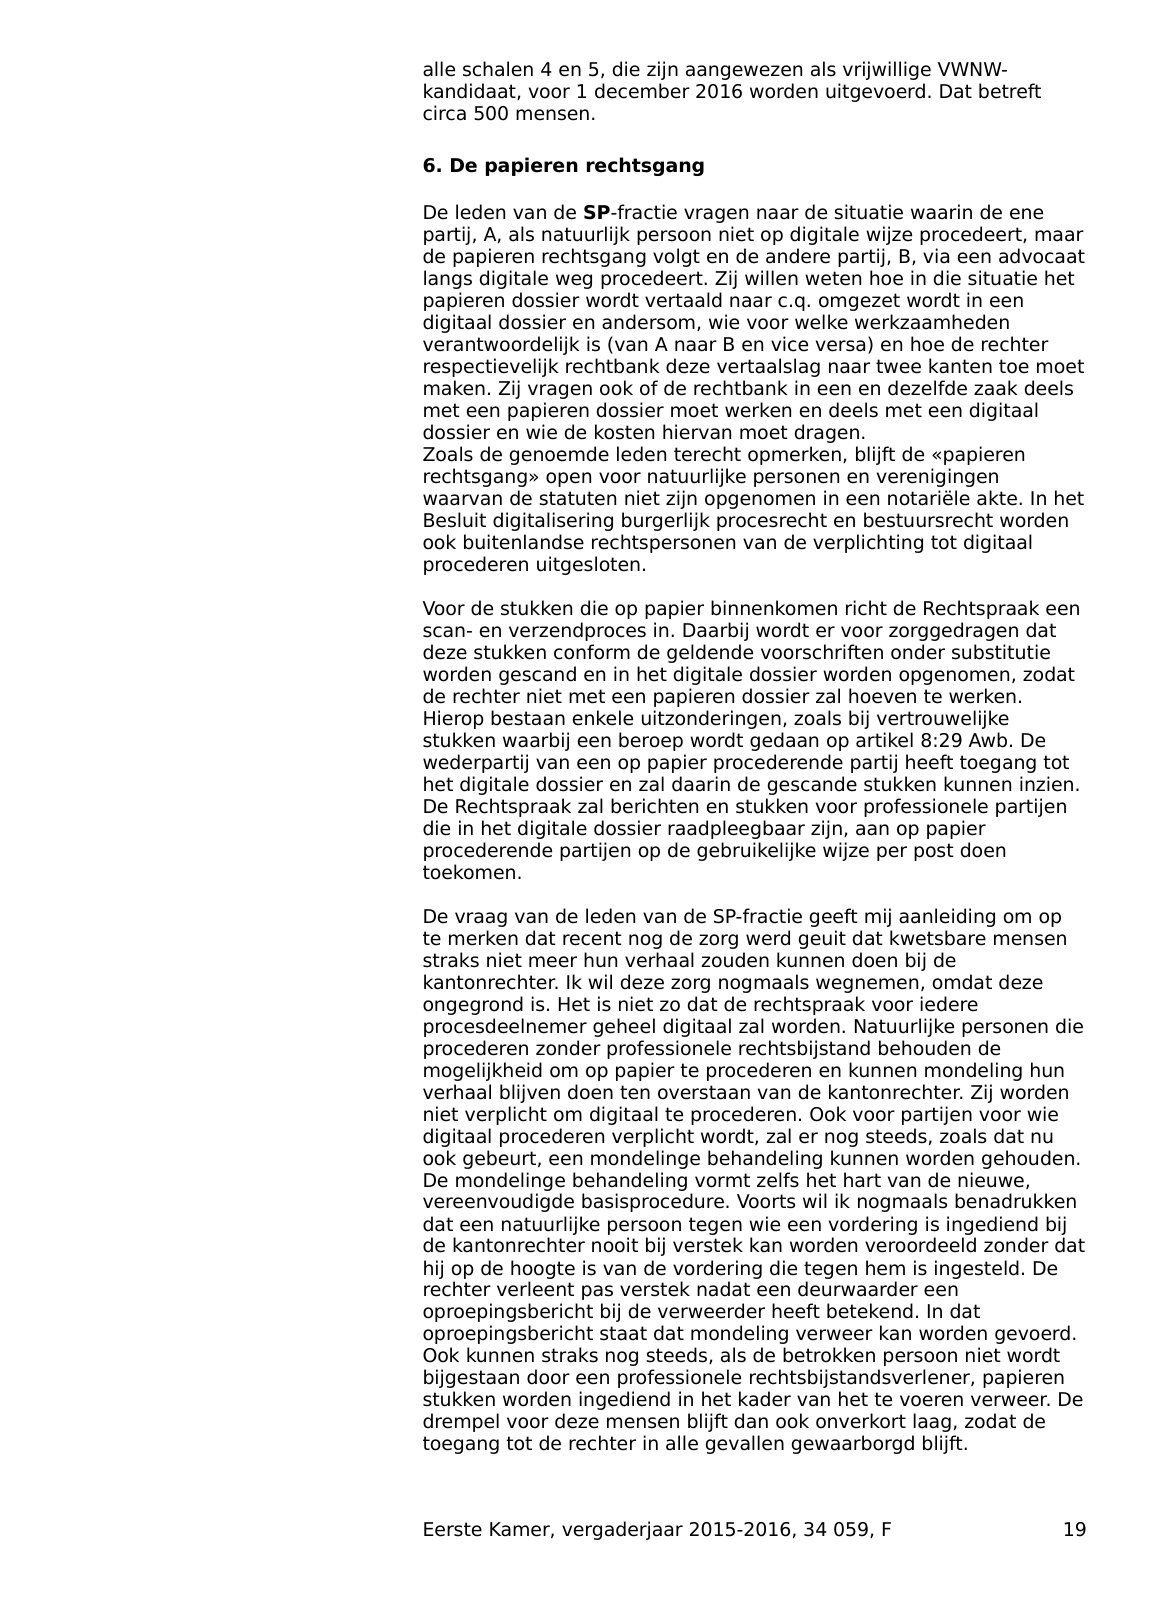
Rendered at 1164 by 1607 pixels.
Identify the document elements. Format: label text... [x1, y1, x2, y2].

text alle schalen 4 en 5, die zijn aangewezen als vrijwillige VWNW-kandidaat, voor 1 december 2016 worden uitgevoerd. Dat betreft circa 500 mensen. [422, 59, 1087, 125]
subtitle 6. De papieren rechtsgang [422, 155, 1087, 177]
text De leden van de SP-fractie vragen naar de situatie waarin de ene partij, A, als natuurlijk persoon niet op digitale wijze procedeert, maar de papieren rechtsgang volgt en de andere partij, B, via een advocaat langs digitale weg procedeert. Zij willen weten hoe in die situatie het papieren dossier wordt vertaald naar c.q. omgezet wordt in een digitaal dossier en andersom, wie voor welke werkzaamheden verantwoordelijk is (van A naar B en vice versa) en hoe de rechter respectievelijk rechtbank deze vertaalslag naar twee kanten toe moet maken. Zij vragen ook of de rechtbank in een en dezelfde zaak deels met een papieren dossier moet werken en deels met een digitaal dossier en wie de kosten hiervan moet dragen. [422, 202, 1087, 444]
text De vraag van de leden van de SP-fractie geeft mij aanleiding om op te merken dat recent nog de zorg werd geuit dat kwetsbare mensen straks niet meer hun verhaal zouden kunnen doen bij de kantonrechter. Ik wil deze zorg nogmaals wegnemen, omdat deze ongegrond is. Het is niet zo dat de rechtspraak voor iedere procesdeelnemer geheel digitaal zal worden. Natuurlijke personen die procederen zonder professionele rechtsbijstand behouden de mogelijkheid om op papier te procederen en kunnen mondeling hun verhaal blijven doen ten overstaan van de kantonrechter. Zij worden niet verplicht om digitaal te procederen. Ook voor partijen voor wie digitaal procederen verplicht wordt, zal er nog steeds, zoals dat nu ook gebeurt, een mondelinge behandeling kunnen worden gehouden. De mondelinge behandeling vormt zelfs het hart van de nieuwe, vereenvoudigde basisprocedure. Voorts wil ik nogmaals benadrukken dat een natuurlijke persoon tegen wie een vordering is ingediend bij de kantonrechter nooit bij verstek kan worden veroordeeld zonder dat hij op de hoogte is van de vordering die tegen hem is ingesteld. De rechter verleent pas verstek nadat een deurwaarder een oproepingsbericht bij de verweerder heeft betekend. In dat oproepingsbericht staat dat mondeling verweer kan worden gevoerd. Ook kunnen straks nog steeds, als de betrokken persoon niet wordt bijgestaan door een professionele rechtsbijstandsverlener, papieren stukken worden ingediend in het kader van het te voeren verweer. De drempel voor deze mensen blijft dan ook onverkort laag, zodat de toegang tot de rechter in alle gevallen gewaarborgd blijft. [422, 906, 1087, 1455]
text Zoals de genoemde leden terecht opmerken, blijft de «papieren rechtsgang» open voor natuurlijke personen en verenigingen waarvan de statuten niet zijn opgenomen in een notariële akte. In het Besluit digitalisering burgerlijk procesrecht en bestuursrecht worden ook buitenlandse rechtspersonen van de verplichting tot digitaal procederen uitgesloten. [422, 444, 1087, 576]
text Voor de stukken die op papier binnenkomen richt de Rechtspraak een scan- en verzendproces in. Daarbij wordt er voor zorggedragen dat deze stukken conform de geldende voorschriften onder substitutie worden gescand en in het digitale dossier worden opgenomen, zodat de rechter niet met een papieren dossier zal hoeven te werken. Hierop bestaan enkele uitzonderingen, zoals bij vertrouwelijke stukken waarbij een beroep wordt gedaan op artikel 8:29 Awb. De wederpartij van een op papier procederende partij heeft toegang tot het digitale dossier en zal daarin de gescande stukken kunnen inzien. De Rechtspraak zal berichten en stukken voor professionele partijen die in het digitale dossier raadpleegbaar zijn, aan op papier procederende partijen op de gebruikelijke wijze per post doen toekomen. [422, 598, 1087, 883]
